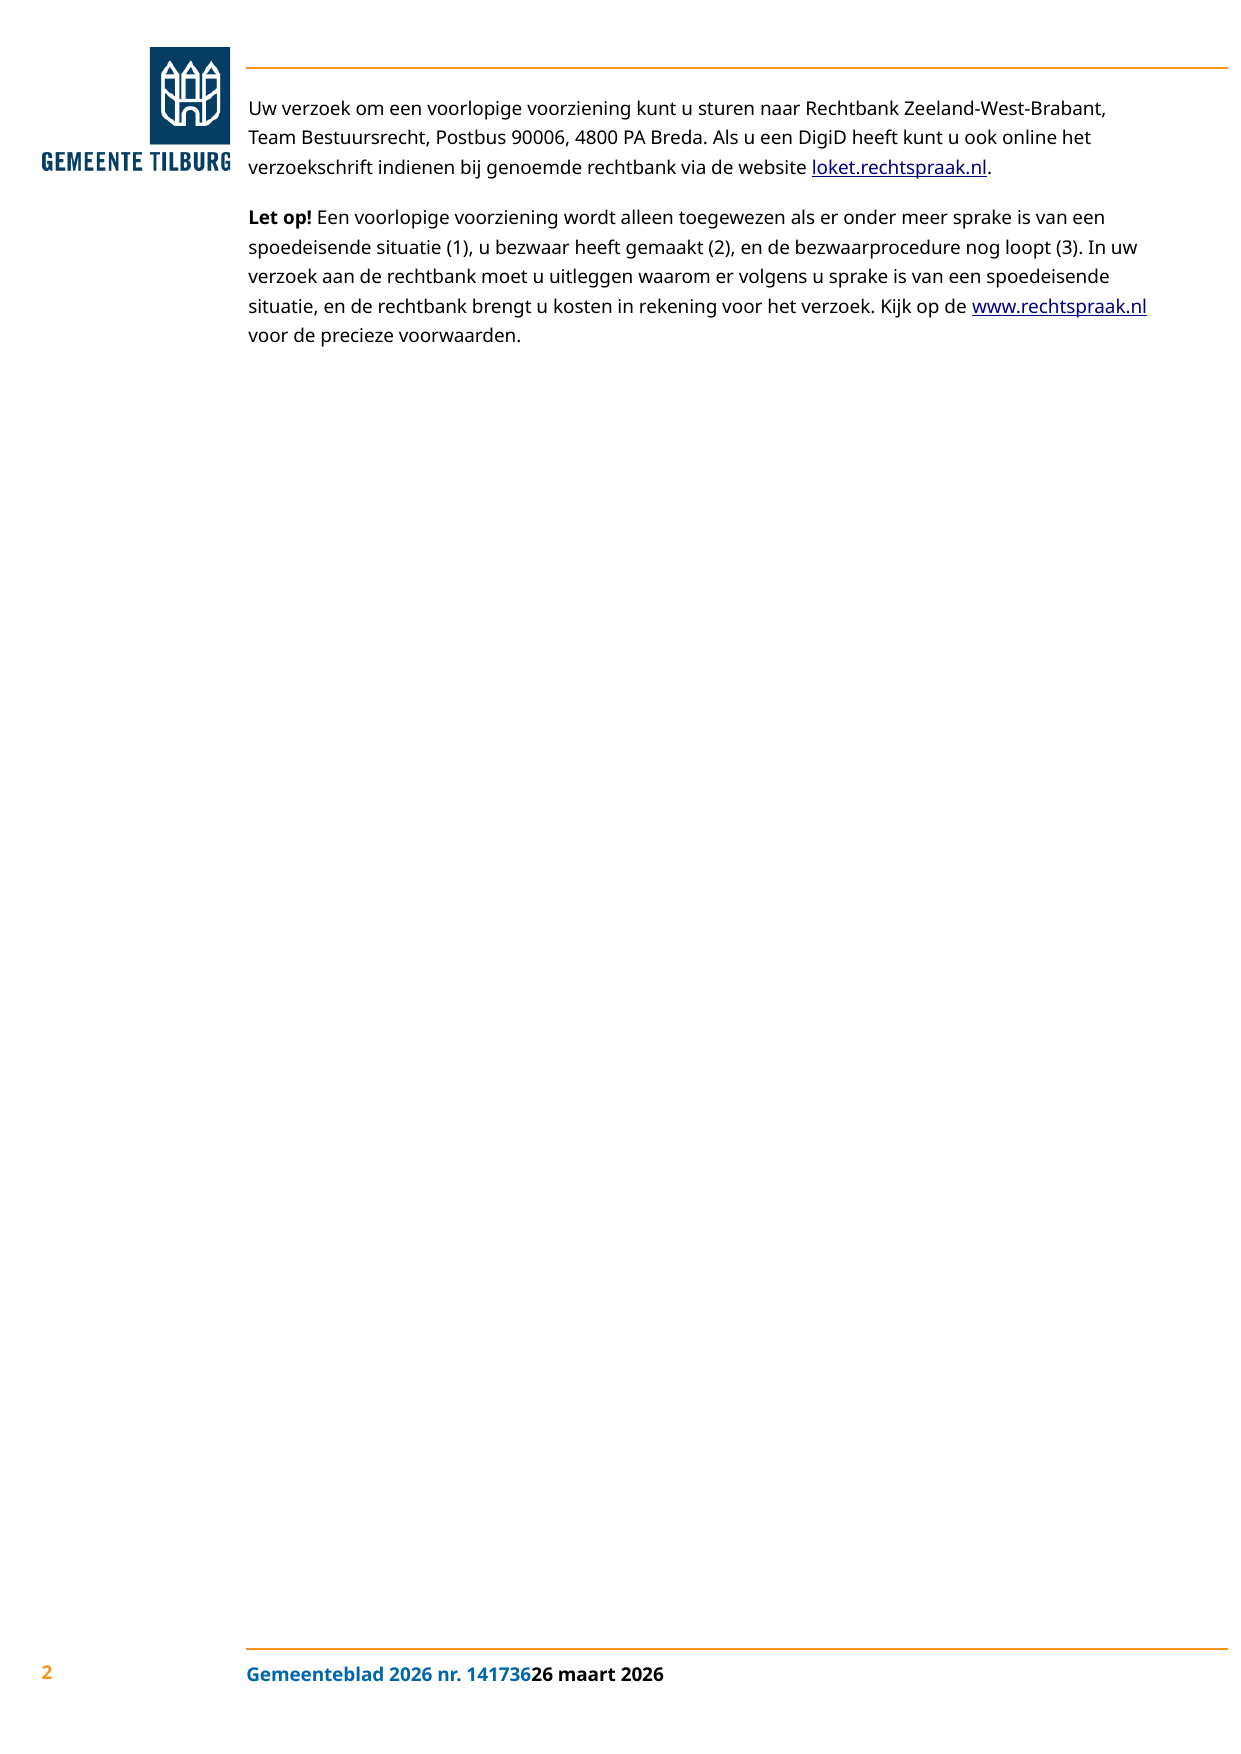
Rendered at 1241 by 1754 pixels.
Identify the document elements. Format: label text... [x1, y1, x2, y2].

picture [41, 47, 231, 172]
text Uw verzoek om een voorlopige voorziening kunt u sturen naar Rechtbank Zeeland-West-Brabant, Team Bestuursrecht, Postbus 90006, 4800 PA Breda. Als u een DigiD heeft kunt u ook online het verzoekschrift indienen bij genoemde rechtbank via de website loket.rechtspraak.nl. [248, 95, 1152, 180]
text Let op! Een voorlopige voorziening wordt alleen toegewezen als er onder meer sprake is van een spoedeisende situatie (1), u bezwaar heeft gemaakt (2), en de bezwaarprocedure nog loopt (3). In uw verzoek aan de rechtbank moet u uitleggen waarom er volgens u sprake is van een spoedeisende situatie, en de rechtbank brengt u kosten in rekening voor het verzoek. Kijk op de www.rechtspraak.nl voor de precieze voorwaarden. [248, 204, 1152, 348]
